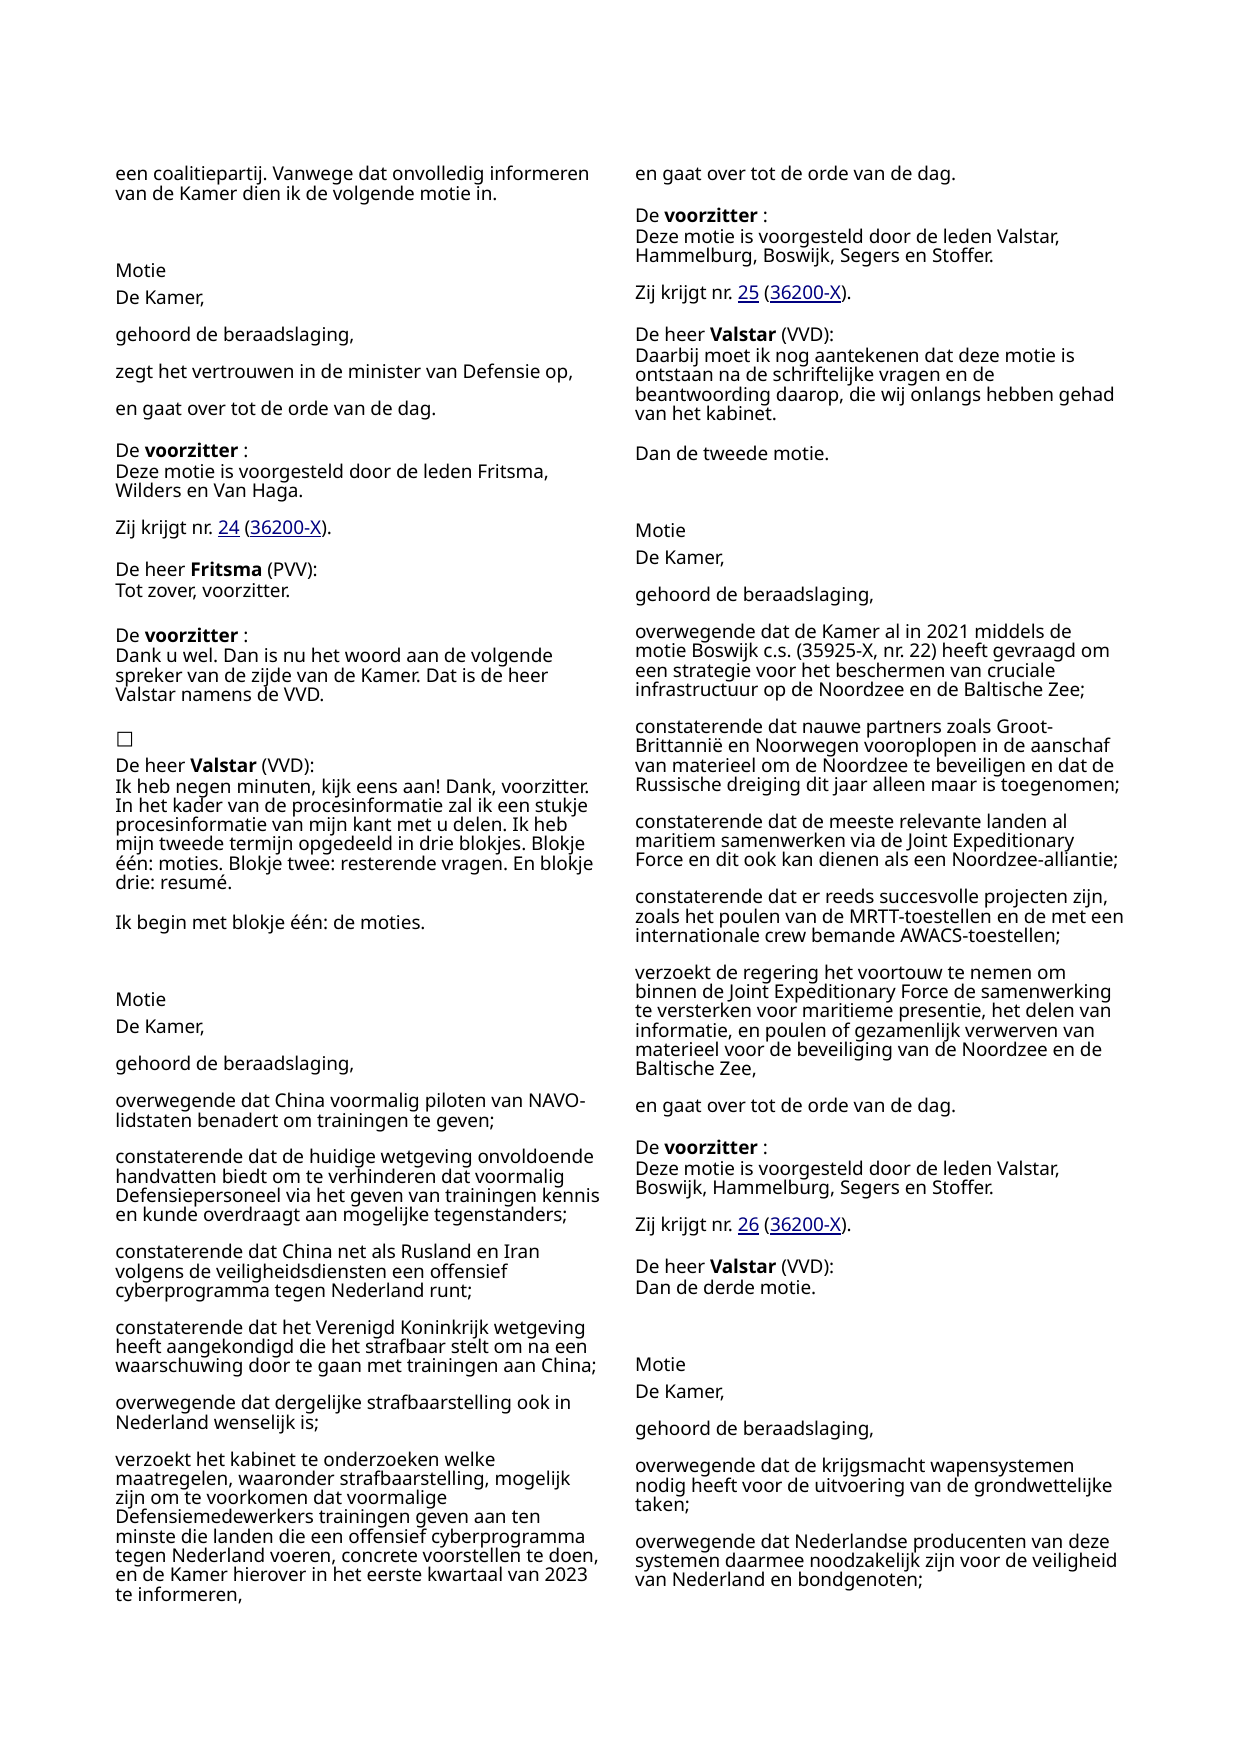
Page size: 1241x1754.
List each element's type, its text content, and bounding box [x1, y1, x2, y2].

text gehoord de beraadslaging, [115, 1055, 605, 1074]
text De heer Fritsma (PVV): [115, 556, 605, 582]
text constaterende dat er reeds succesvolle projecten zijn, zoals het poulen van de MRTT-toestellen en de met een internationale crew bemande AWACS-toestellen; [635, 888, 1125, 946]
text Zij krijgt nr. 24 (36200-X). [115, 519, 605, 538]
text Deze motie is voorgesteld door de leden Valstar, Boswijk, Hammelburg, Segers en Stoffer. [635, 1160, 1125, 1198]
text Motie [635, 1352, 1125, 1377]
text en gaat over tot de orde van de dag. [635, 1097, 1125, 1116]
text De Kamer, [635, 1383, 1125, 1403]
text overwegende dat China voormalig piloten van NAVO-lidstaten benadert om trainingen te geven; [115, 1092, 605, 1131]
text overwegende dat dergelijke strafbaarstelling ook in Nederland wenselijk is; [115, 1394, 605, 1433]
text verzoekt het kabinet te onderzoeken welke maatregelen, waaronder strafbaarstelling, mogelijk zijn om te voorkomen dat voormalige Defensiemedewerkers trainingen geven aan ten minste die landen die een offensief cyberprogramma tegen Nederland voeren, concrete voorstellen te doen, en de Kamer hierover in het eerste kwartaal van 2023 te informeren, [115, 1451, 605, 1605]
text Daarbij moet ik nog aantekenen dat deze motie is ontstaan na de schriftelijke vragen en de beantwoording daarop, die wij onlangs hebben gehad van het kabinet. [635, 347, 1125, 424]
text De heer Valstar (VVD): [635, 321, 1125, 347]
text constaterende dat het Verenigd Koninkrijk wetgeving heeft aangekondigd die het strafbaar stelt om na een waarschuwing door te gaan met trainingen aan China; [115, 1319, 605, 1377]
text ⬜ [115, 726, 605, 752]
text Deze motie is voorgesteld door de leden Valstar, Hammelburg, Boswijk, Segers en Stoffer. [635, 228, 1125, 267]
text een coalitiepartij. Vanwege dat onvolledig informeren van de Kamer dien ik de volgende motie in. [115, 165, 605, 204]
text overwegende dat de krijgsmacht wapensystemen nodig heeft voor de uitvoering van de grondwettelijke taken; [635, 1457, 1125, 1515]
text en gaat over tot de orde van de dag. [635, 165, 1125, 184]
text gehoord de beraadslaging, [635, 1420, 1125, 1439]
text constaterende dat China net als Rusland en Iran volgens de veiligheidsdiensten een offensief cyberprogramma tegen Nederland runt; [115, 1243, 605, 1301]
text Motie [115, 257, 605, 283]
text De voorzitter : [635, 1134, 1125, 1160]
text constaterende dat de huidige wetgeving onvoldoende handvatten biedt om te verhinderen dat voormalig Defensiepersoneel via het geven van trainingen kennis en kunde overdraagt aan mogelijke tegenstanders; [115, 1148, 605, 1226]
text De Kamer, [115, 1018, 605, 1038]
text constaterende dat nauwe partners zoals Groot-Brittannië en Noorwegen vooroplopen in de aanschaf van materieel om de Noordzee te beveiligen en dat de Russische dreiging dit jaar alleen maar is toegenomen; [635, 718, 1125, 795]
text De heer Valstar (VVD): [115, 752, 605, 778]
text De heer Valstar (VVD): [635, 1253, 1125, 1279]
text overwegende dat de Kamer al in 2021 middels de motie Boswijk c.s. (35925-X, nr. 22) heeft gevraagd om een strategie voor het beschermen van cruciale infrastructuur op de Noordzee en de Baltische Zee; [635, 623, 1125, 700]
text Zij krijgt nr. 25 (36200-X). [635, 284, 1125, 303]
text zegt het vertrouwen in de minister van Defensie op, [115, 363, 605, 382]
text Motie [635, 518, 1125, 543]
text Tot zover, voorzitter. [115, 582, 605, 601]
text gehoord de beraadslaging, [115, 326, 605, 345]
text overwegende dat Nederlandse producenten van deze systemen daarmee noodzakelijk zijn voor de veiligheid van Nederland en bondgenoten; [635, 1533, 1125, 1591]
text Zij krijgt nr. 26 (36200-X). [635, 1216, 1125, 1235]
text Dan de derde motie. [635, 1279, 1125, 1298]
text De voorzitter : [115, 437, 605, 463]
text Deze motie is voorgesteld door de leden Fritsma, Wilders en Van Haga. [115, 463, 605, 501]
text Ik begin met blokje één: de moties. [115, 914, 605, 933]
text constaterende dat de meeste relevante landen al maritiem samenwerken via de Joint Expeditionary Force en dit ook kan dienen als een Noordzee-alliantie; [635, 813, 1125, 871]
text Motie [115, 987, 605, 1012]
text verzoekt de regering het voortouw te nemen om binnen de Joint Expeditionary Force de samenwerking te versterken voor maritieme presentie, het delen van informatie, en poulen of gezamenlijk verwerven van materieel voor de beveiliging van de Noordzee en de Baltische Zee, [635, 964, 1125, 1079]
text Dan de tweede motie. [635, 445, 1125, 464]
text De Kamer, [635, 549, 1125, 568]
text en gaat over tot de orde van de dag. [115, 400, 605, 419]
text gehoord de beraadslaging, [635, 586, 1125, 606]
text Ik heb negen minuten, kijk eens aan! Dank, voorzitter. In het kader van de procesinformatie zal ik een stukje procesinformatie van mijn kant met u delen. Ik heb mijn tweede termijn opgedeeld in drie blokjes. Blokje één: moties. Blokje twee: resterende vragen. En blokje drie: resumé. [115, 778, 605, 893]
text Dank u wel. Dan is nu het woord aan de volgende spreker van de zijde van de Kamer. Dat is de heer Valstar namens de VVD. [115, 647, 605, 705]
text De voorzitter : [635, 202, 1125, 228]
text De Kamer, [115, 289, 605, 308]
text De voorzitter : [115, 622, 605, 647]
